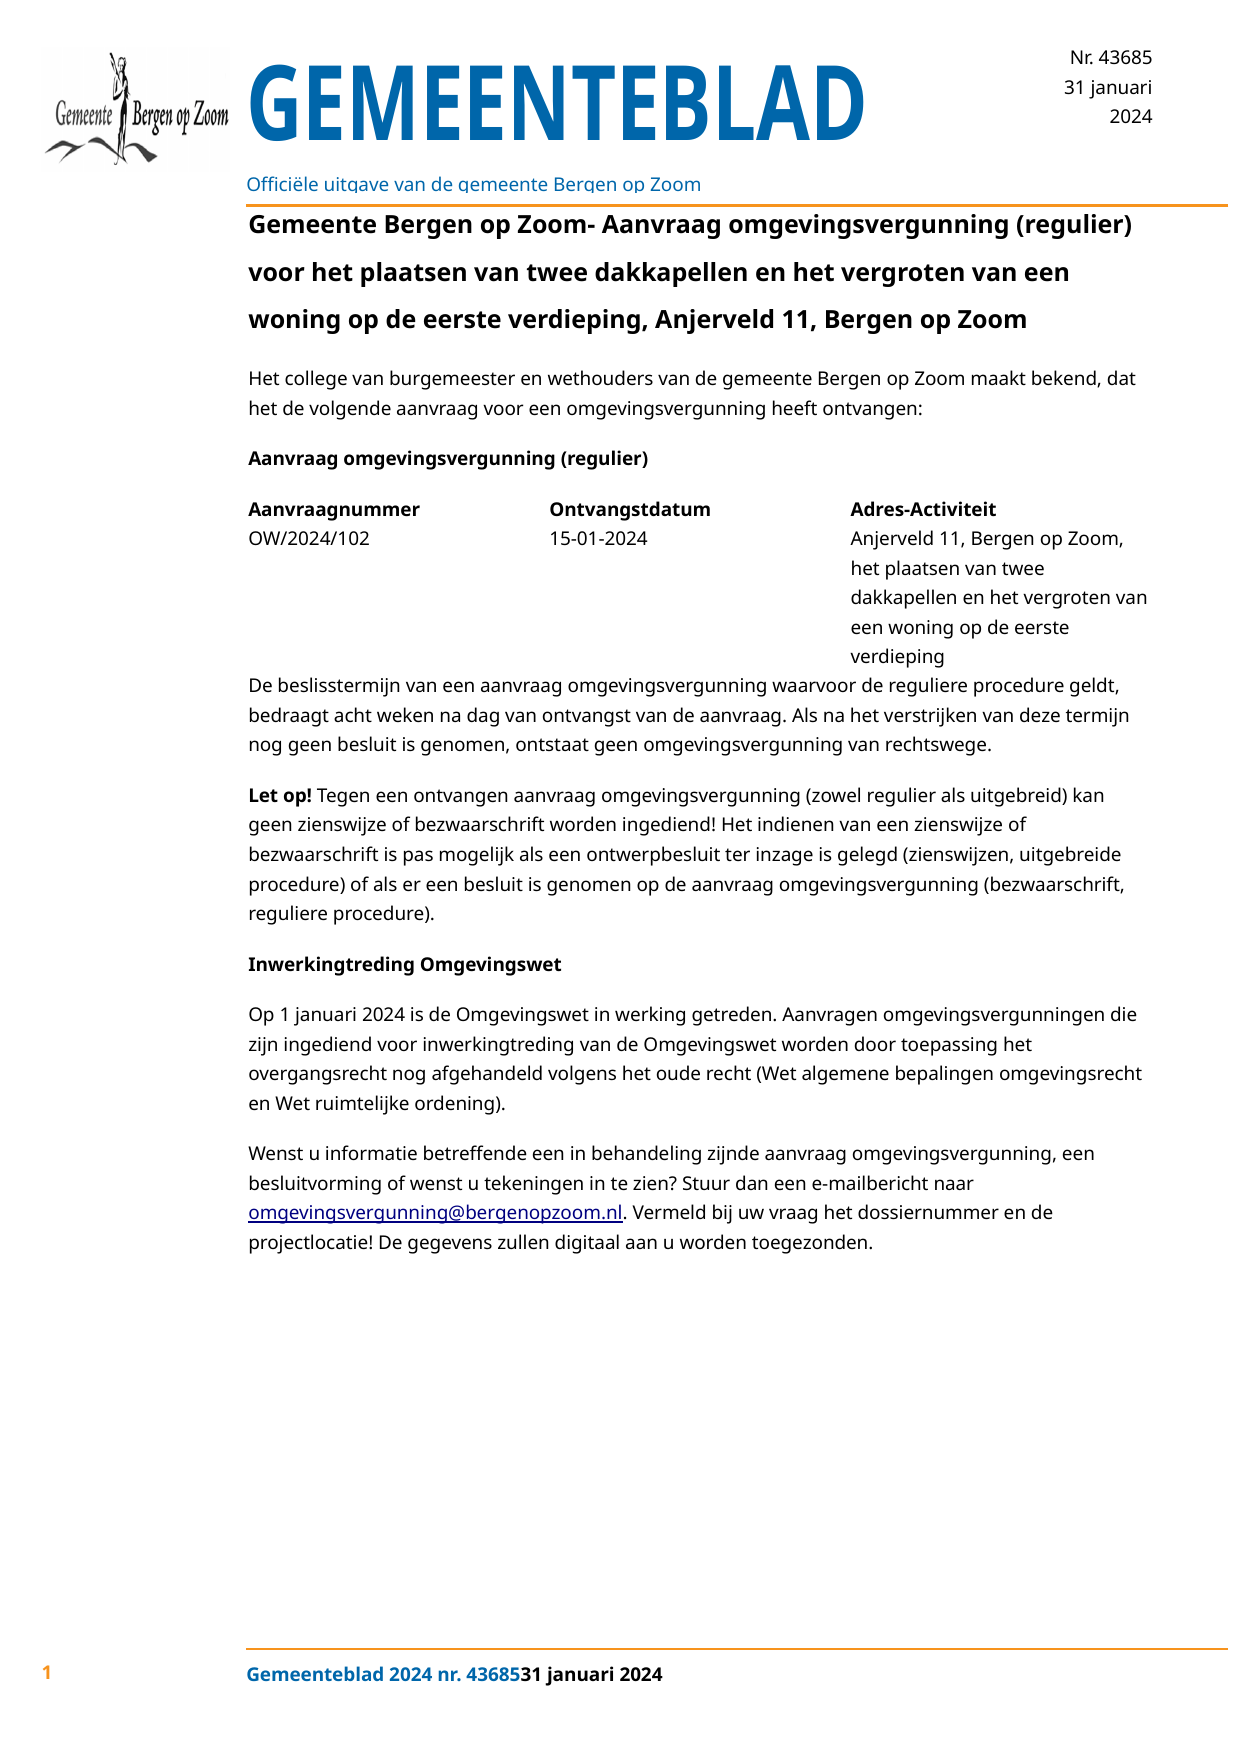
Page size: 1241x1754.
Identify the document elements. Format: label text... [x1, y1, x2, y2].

text Aanvraag omgevingsvergunning (regulier) [248, 446, 1152, 471]
table_header Ontvangstdatum [549, 496, 850, 522]
text Inwerkingtreding Omgevingswet [248, 951, 1152, 976]
picture [41, 47, 231, 172]
table_header Aanvraagnummer [248, 496, 549, 522]
text Wenst u informatie betreffende een in behandeling zijnde aanvraag omgevingsvergunning, een besluitvorming of wenst u tekeningen in te zien? Stuur dan een e-mailbericht naar omgevingsvergunning@bergenopzoom.nl. Vermeld bij uw vraag het dossiernummer en de projectlocatie! De gegevens zullen digitaal aan u worden toegezonden. [248, 1140, 1152, 1255]
text Gemeente Bergen op Zoom- Aanvraag omgevingsvergunning (regulier) voor het plaatsen van twee dakkapellen en het vergroten van een woning op de eerste verdieping, Anjerveld 11, Bergen op Zoom [248, 207, 1152, 336]
table_header 15-01-2024 [549, 525, 850, 669]
text Let op! Tegen een ontvangen aanvraag omgevingsvergunning (zowel regulier als uitgebreid) kan geen zienswijze of bezwaarschrift worden ingediend! Het indienen van een zienswijze of bezwaarschrift is pas mogelijk als een ontwerpbesluit ter inzage is gelegd (zienswijzen, uitgebreide procedure) of als er een besluit is genomen op de aanvraag omgevingsvergunning (bezwaarschrift, reguliere procedure). [248, 782, 1152, 926]
table_header Adres-Activiteit [850, 496, 1152, 522]
text Het college van burgemeester en wethouders van de gemeente Bergen op Zoom maakt bekend, dat het de volgende aanvraag voor een omgevingsvergunning heeft ontvangen: [248, 366, 1152, 421]
table_header Anjerveld 11, Bergen op Zoom, het plaatsen van twee dakkapellen en het vergroten van een woning op de eerste verdieping [850, 525, 1152, 669]
table_header OW/2024/102 [248, 525, 549, 669]
text De beslisstermijn van een aanvraag omgevingsvergunning waarvoor de reguliere procedure geldt, bedraagt acht weken na dag van ontvangst van de aanvraag. Als na het verstrijken van deze termijn nog geen besluit is genomen, ontstaat geen omgevingsvergunning van rechtswege. [248, 672, 1152, 757]
text Op 1 januari 2024 is de Omgevingswet in werking getreden. Aanvragen omgevingsvergunningen die zijn ingediend voor inwerkingtreding van de Omgevingswet worden door toepassing het overgangsrecht nog afgehandeld volgens het oude recht (Wet algemene bepalingen omgevingsrecht en Wet ruimtelijke ordening). [248, 1001, 1152, 1116]
